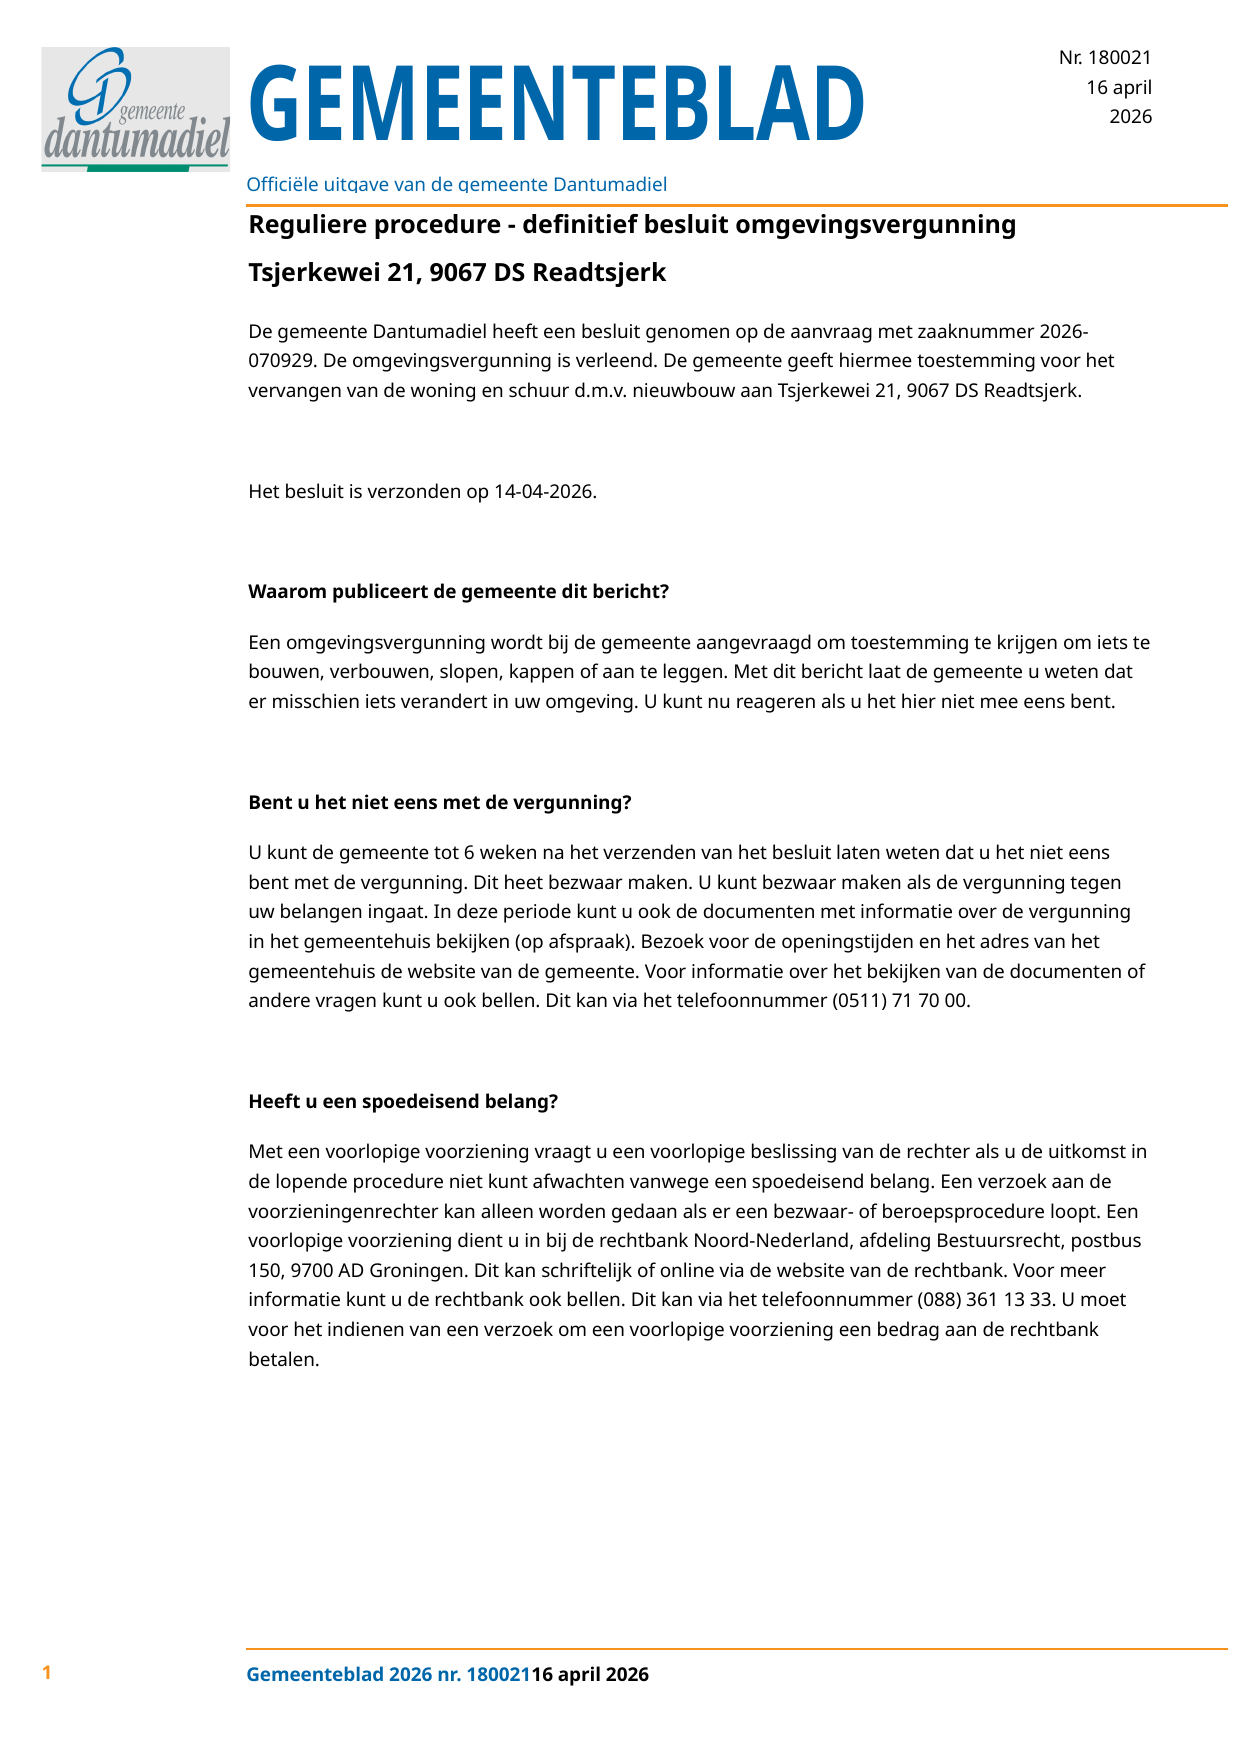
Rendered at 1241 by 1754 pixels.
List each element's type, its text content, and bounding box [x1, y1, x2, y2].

text Reguliere procedure - definitief besluit omgevingsvergunning Tsjerkewei 21, 9067 DS Readtsjerk [248, 207, 1152, 288]
text Bent u het niet eens met de vergunning? [248, 789, 1152, 815]
text De gemeente Dantumadiel heeft een besluit genomen op de aanvraag met zaaknummer 2026-070929. De omgevingsvergunning is verleend. De gemeente geeft hiermee toestemming voor het vervangen van de woning en schuur d.m.v. nieuwbouw aan Tsjerkewei 21, 9067 DS Readtsjerk. [248, 318, 1152, 403]
text Heeft u een spoedeisend belang? [248, 1088, 1152, 1114]
text Waarom publiceert de gemeente dit bericht? [248, 579, 1152, 604]
text U kunt de gemeente tot 6 weken na het verzenden van het besluit laten weten dat u het niet eens bent met de vergunning. Dit heet bezwaar maken. U kunt bezwaar maken als de vergunning tegen uw belangen ingaat. In deze periode kunt u ook de documenten met informatie over de vergunning in het gemeentehuis bekijken (op afspraak). Bezoek voor de openingstijden en het adres van het gemeentehuis de website van de gemeente. Voor informatie over het bekijken van de documenten of andere vragen kunt u ook bellen. Dit kan via het telefoonnummer (0511) 71 70 00. [248, 839, 1152, 1013]
text Het besluit is verzonden op 14-04-2026. [248, 478, 1152, 504]
picture [41, 47, 231, 172]
text Een omgevingsvergunning wordt bij de gemeente aangevraagd om toestemming te krijgen om iets te bouwen, verbouwen, slopen, kappen of aan te leggen. Met dit bericht laat de gemeente u weten dat er misschien iets verandert in uw omgeving. U kunt nu reageren als u het hier niet mee eens bent. [248, 629, 1152, 714]
text Met een voorlopige voorziening vraagt u een voorlopige beslissing van de rechter als u de uitkomst in de lopende procedure niet kunt afwachten vanwege een spoedeisend belang. Een verzoek aan de voorzieningenrechter kan alleen worden gedaan als er een bezwaar- of beroepsprocedure loopt. Een voorlopige voorziening dient u in bij de rechtbank Noord-Nederland, afdeling Bestuursrecht, postbus 150, 9700 AD Groningen. Dit kan schriftelijk of online via de website van de rechtbank. Voor meer informatie kunt u de rechtbank ook bellen. Dit kan via het telefoonnummer (088) 361 13 33. U moet voor het indienen van een verzoek om een voorlopige voorziening een bedrag aan de rechtbank betalen. [248, 1139, 1152, 1372]
